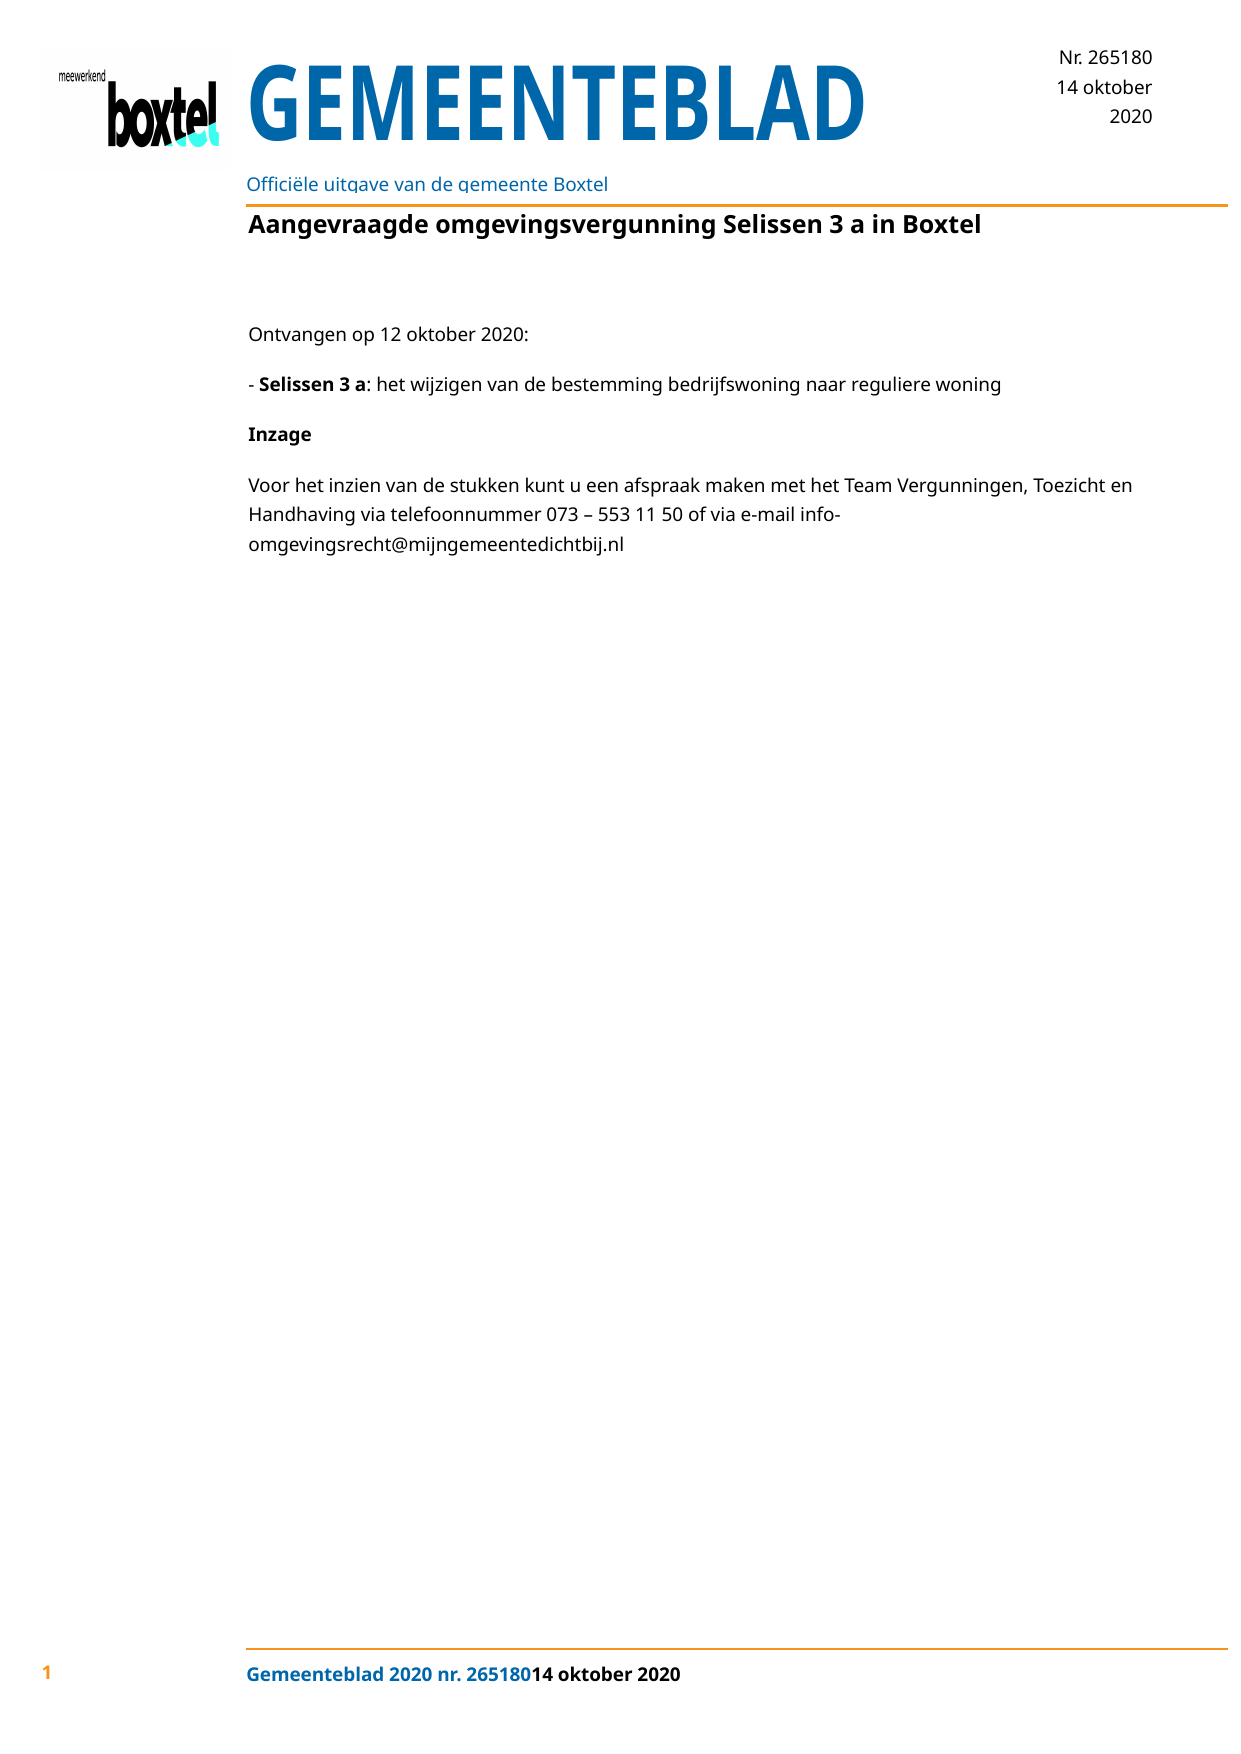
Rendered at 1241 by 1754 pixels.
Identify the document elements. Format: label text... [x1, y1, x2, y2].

text Ontvangen op 12 oktober 2020: [248, 321, 1152, 346]
picture [41, 47, 231, 172]
text Voor het inzien van de stukken kunt u een afspraak maken met het Team Vergunningen, Toezicht en Handhaving via telefoonnummer 073 – 553 11 50 of via e-mail info-omgevingsrecht@mijngemeentedichtbij.nl [248, 472, 1152, 557]
text - Selissen 3 a: het wijzigen van de bestemming bedrijfswoning naar reguliere woning [248, 371, 1152, 397]
text Inzage [248, 422, 1152, 447]
text Aangevraagde omgevingsvergunning Selissen 3 a in Boxtel [248, 207, 1152, 241]
